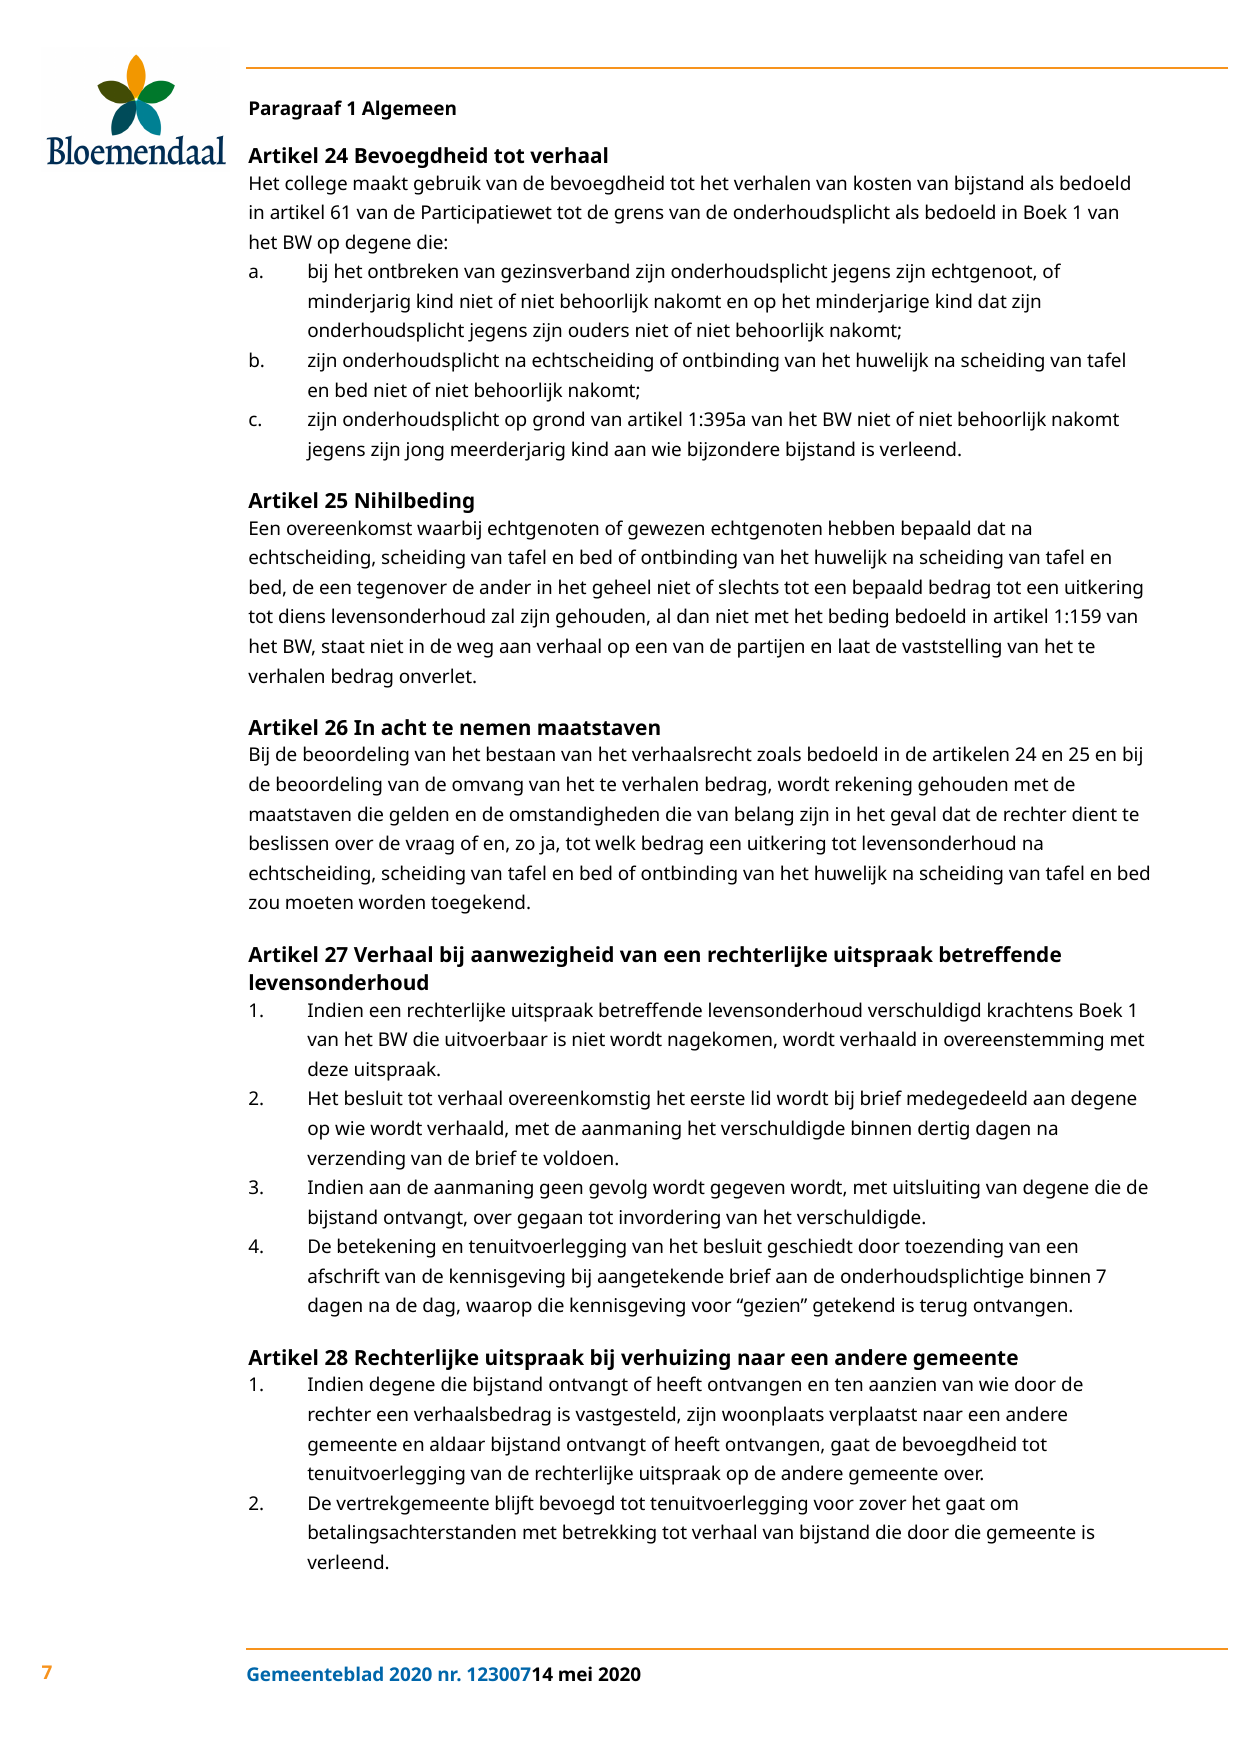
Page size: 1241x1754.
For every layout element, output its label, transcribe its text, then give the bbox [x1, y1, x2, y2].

list Het besluit tot verhaal overeenkomstig het eerste lid wordt bij brief medegedeeld aan degene op wie wordt verhaald, met de aanmaning het verschuldigde binnen dertig dagen na verzending van de brief te voldoen. [248, 1086, 1152, 1171]
text Artikel 26 In acht te nemen maatstaven [248, 713, 1152, 742]
text Het college maakt gebruik van de bevoegdheid tot het verhalen van kosten van bijstand als bedoeld in artikel 61 van de Participatiewet tot de grens van de onderhoudsplicht als bedoeld in Boek 1 van het BW op degene die: [248, 170, 1152, 255]
text Artikel 28 Rechterlijke uitspraak bij verhuizing naar een andere gemeente [248, 1343, 1152, 1372]
list Indien een rechterlijke uitspraak betreffende levensonderhoud verschuldigd krachtens Boek 1 van het BW die uitvoerbaar is niet wordt nagekomen, wordt verhaald in overeenstemming met deze uitspraak. [248, 997, 1152, 1082]
picture [41, 47, 231, 172]
text Bij de beoordeling van het bestaan van het verhaalsrecht zoals bedoeld in de artikelen 24 en 25 en bij de beoordeling van de omvang van het te verhalen bedrag, wordt rekening gehouden met de maatstaven die gelden en de omstandigheden die van belang zijn in het geval dat de rechter dient te beslissen over de vraag of en, zo ja, tot welk bedrag een uitkering tot levensonderhoud na echtscheiding, scheiding van tafel en bed of ontbinding van het huwelijk na scheiding van tafel en bed zou moeten worden toegekend. [248, 742, 1152, 915]
list zijn onderhoudsplicht op grond van artikel 1:395a van het BW niet of niet behoorlijk nakomt jegens zijn jong meerderjarig kind aan wie bijzondere bijstand is verleend. [248, 406, 1152, 462]
list De vertrekgemeente blijft bevoegd tot tenuitvoerlegging voor zover het gaat om betalingsachterstanden met betrekking tot verhaal van bijstand die door die gemeente is verleend. [248, 1490, 1152, 1575]
list Indien aan de aanmaning geen gevolg wordt gegeven wordt, met uitsluiting van degene die de bijstand ontvangt, over gegaan tot invordering van het verschuldigde. [248, 1174, 1152, 1230]
list bij het ontbreken van gezinsverband zijn onderhoudsplicht jegens zijn echtgenoot, of minderjarig kind niet of niet behoorlijk nakomt en op het minderjarige kind dat zijn onderhoudsplicht jegens zijn ouders niet of niet behoorlijk nakomt; [248, 258, 1152, 343]
text Artikel 27 Verhaal bij aanwezigheid van een rechterlijke uitspraak betreffende levensonderhoud [248, 940, 1152, 997]
list De betekening en tenuitvoerlegging van het besluit geschiedt door toezending van een afschrift van de kennisgeving bij aangetekende brief aan de onderhoudsplichtige binnen 7 dagen na de dag, waarop die kennisgeving voor “gezien” getekend is terug ontvangen. [248, 1233, 1152, 1318]
text Artikel 25 Nihilbeding [248, 486, 1152, 515]
text Paragraaf 1 Algemeen [248, 95, 1152, 121]
text Een overeenkomst waarbij echtgenoten of gewezen echtgenoten hebben bepaald dat na echtscheiding, scheiding van tafel en bed of ontbinding van het huwelijk na scheiding van tafel en bed, de een tegenover de ander in het geheel niet of slechts tot een bepaald bedrag tot een uitkering tot diens levensonderhoud zal zijn gehouden, al dan niet met het beding bedoeld in artikel 1:159 van het BW, staat niet in de weg aan verhaal op een van de partijen en laat de vaststelling van het te verhalen bedrag onverlet. [248, 515, 1152, 688]
text Artikel 24 Bevoegdheid tot verhaal [248, 141, 1152, 170]
list Indien degene die bijstand ontvangt of heeft ontvangen en ten aanzien van wie door de rechter een verhaalsbedrag is vastgesteld, zijn woonplaats verplaatst naar een andere gemeente en aldaar bijstand ontvangt of heeft ontvangen, gaat de bevoegdheid tot tenuitvoerlegging van de rechterlijke uitspraak op de andere gemeente over. [248, 1372, 1152, 1486]
list zijn onderhoudsplicht na echtscheiding of ontbinding van het huwelijk na scheiding van tafel en bed niet of niet behoorlijk nakomt; [248, 347, 1152, 403]
